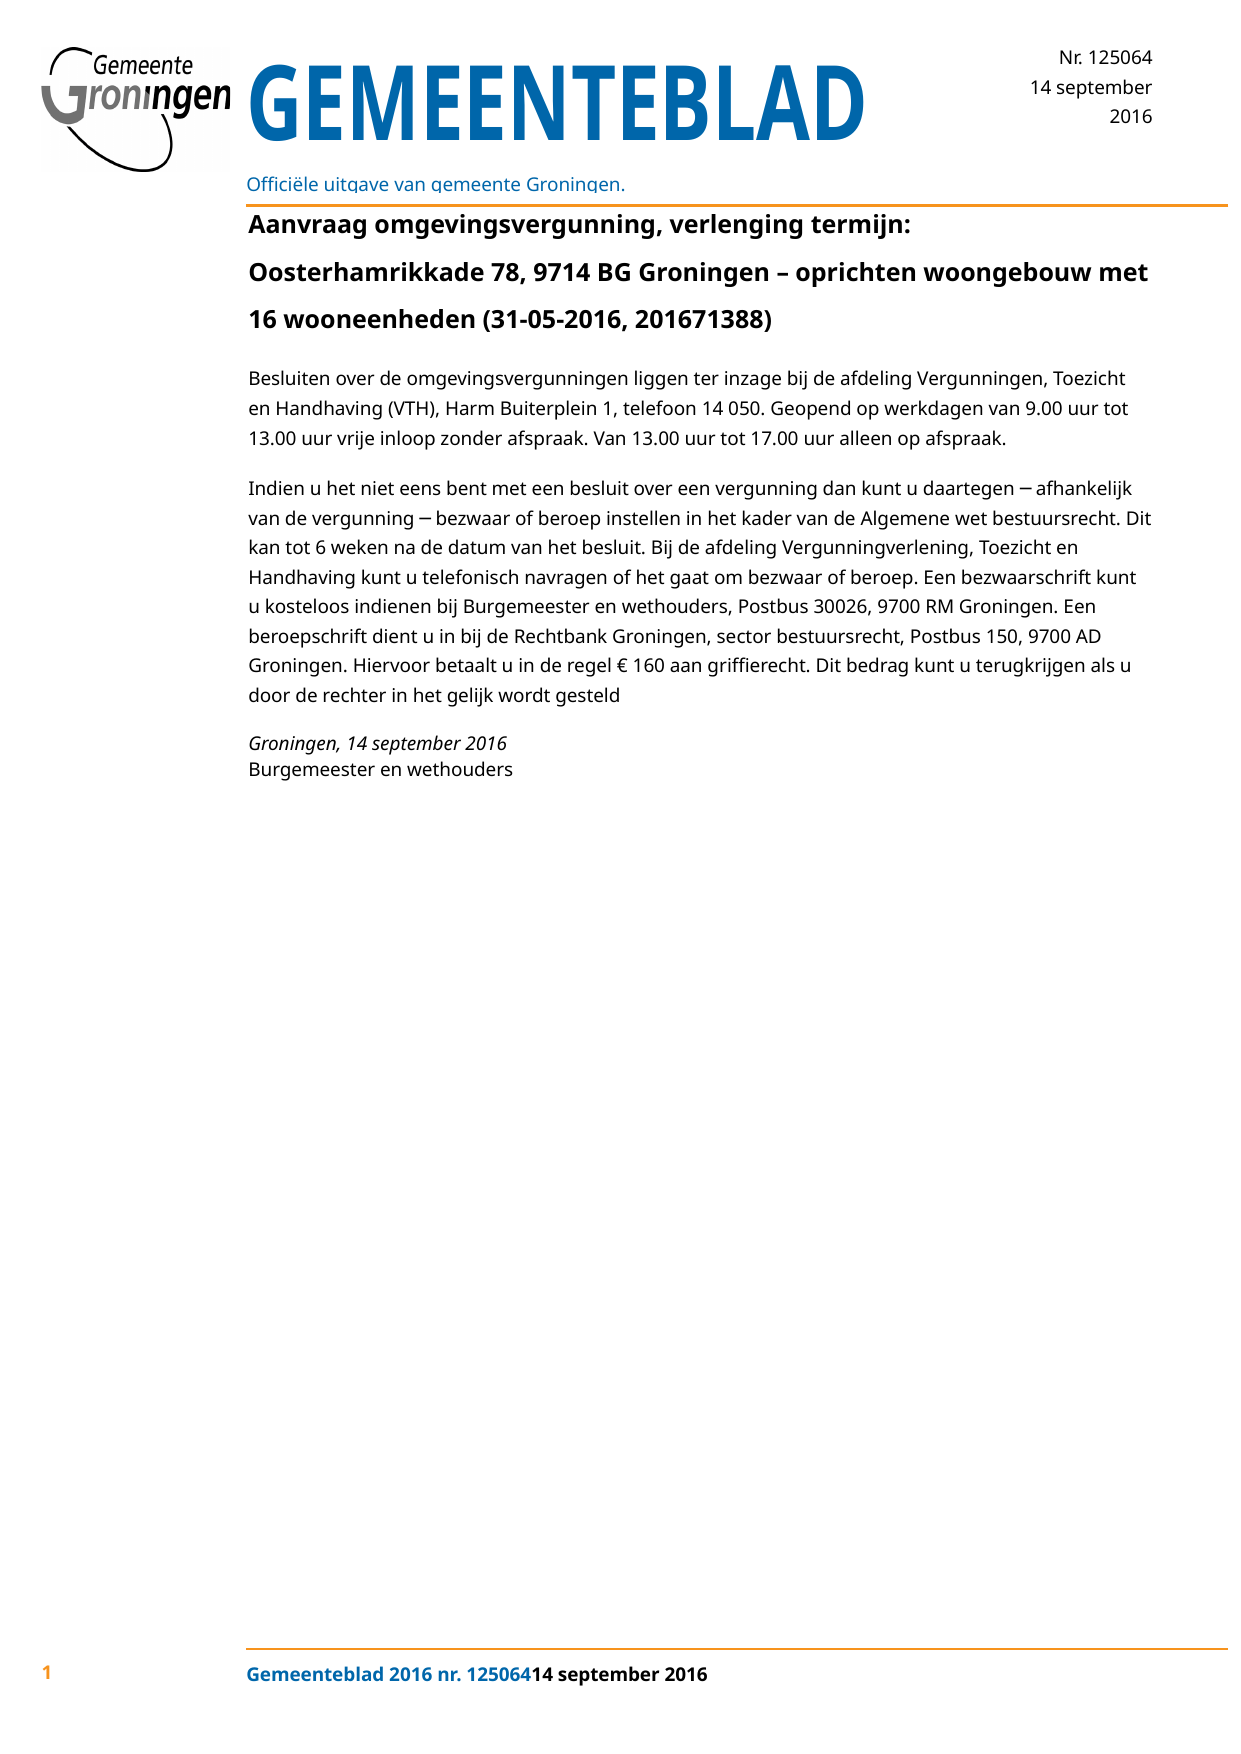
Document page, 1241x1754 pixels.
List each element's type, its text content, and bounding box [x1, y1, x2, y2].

picture [41, 47, 231, 172]
text Besluiten over de omgevingsvergunningen liggen ter inzage bij de afdeling Vergunningen, Toezicht en Handhaving (VTH), Harm Buiterplein 1, telefoon 14 050. Geopend op werkdagen van 9.00 uur tot 13.00 uur vrije inloop zonder afspraak. Van 13.00 uur tot 17.00 uur alleen op afspraak. [248, 366, 1152, 450]
text Aanvraag omgevingsvergunning, verlenging termijn: Oosterhamrikkade 78, 9714 BG Groningen – oprichten woongebouw met 16 wooneenheden (31-05-2016, 201671388) [248, 207, 1152, 336]
text Indien u het niet eens bent met een besluit over een vergunning dan kunt u daartegen ─ afhankelijk van de vergunning ─ bezwaar of beroep instellen in het kader van de Algemene wet bestuursrecht. Dit kan tot 6 weken na de datum van het besluit. Bij de afdeling Vergunningverlening, Toezicht en Handhaving kunt u telefonisch navragen of het gaat om bezwaar of beroep. Een bezwaarschrift kunt u kosteloos indienen bij Burgemeester en wethouders, Postbus 30026, 9700 RM Groningen. Een beroepschrift dient u in bij de Rechtbank Groningen, sector bestuursrecht, Postbus 150, 9700 AD Groningen. Hiervoor betaalt u in de regel € 160 aan griffierecht. Dit bedrag kunt u terugkrijgen als u door de rechter in het gelijk wordt gesteld [248, 475, 1152, 708]
text Groningen, 14 september 2016 [248, 730, 1152, 756]
text Burgemeester en wethouders [248, 756, 1152, 781]
